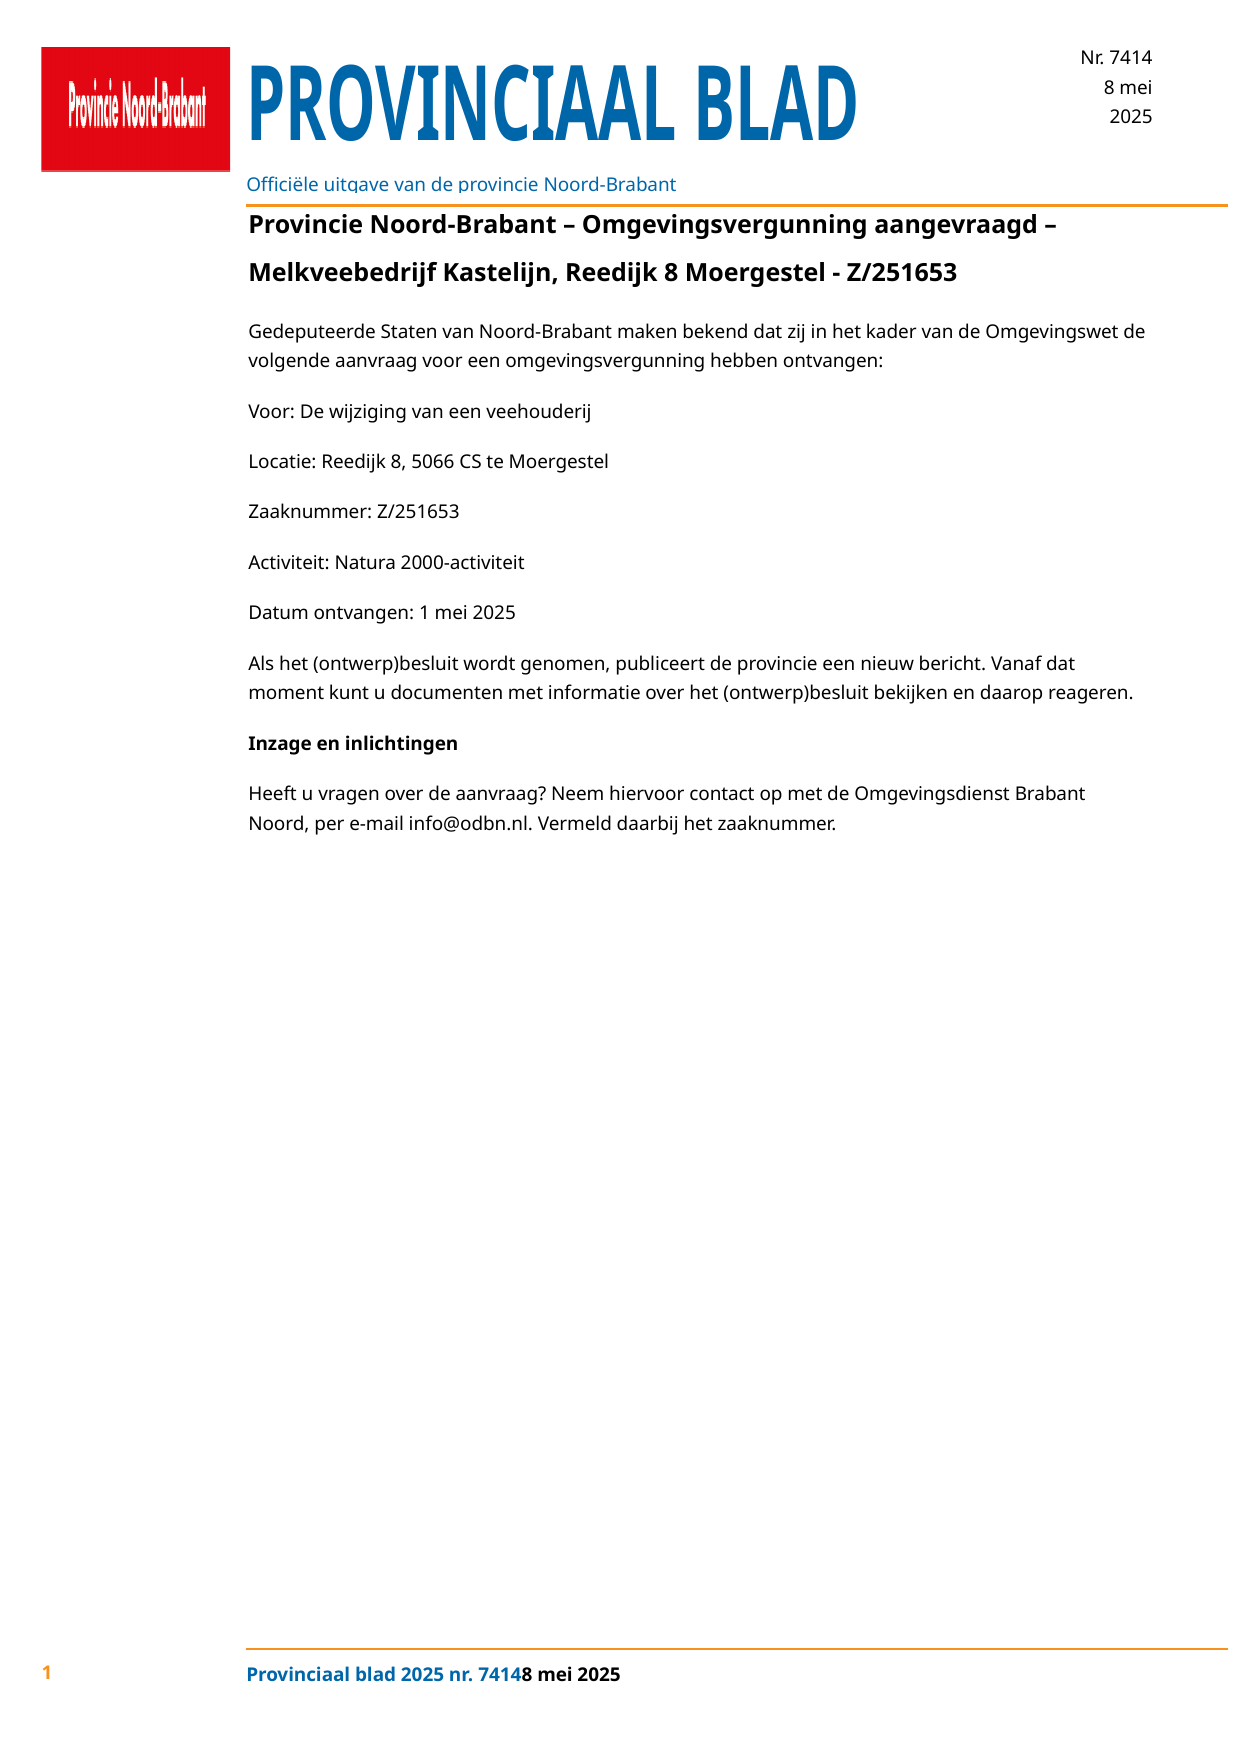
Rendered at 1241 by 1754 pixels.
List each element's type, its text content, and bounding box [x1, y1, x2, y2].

text Activiteit: Natura 2000-activiteit [248, 549, 1152, 575]
text Heeft u vragen over de aanvraag? Neem hiervoor contact op met de Omgevingsdienst Brabant Noord, per e-mail info@odbn.nl. Vermeld daarbij het zaaknummer. [248, 780, 1152, 836]
text Inzage en inlichtingen [248, 730, 1152, 756]
text Provincie Noord-Brabant – Omgevingsvergunning aangevraagd – Melkveebedrijf Kastelijn, Reedijk 8 Moergestel - Z/251653 [248, 207, 1152, 288]
text Als het (ontwerp)besluit wordt genomen, publiceert de provincie een nieuw bericht. Vanaf dat moment kunt u documenten met informatie over het (ontwerp)besluit bekijken en daarop reageren. [248, 650, 1152, 705]
text Locatie: Reedijk 8, 5066 CS te Moergestel [248, 448, 1152, 474]
text Voor: De wijziging van een veehouderij [248, 398, 1152, 424]
text Zaaknummer: Z/251653 [248, 499, 1152, 524]
text Datum ontvangen: 1 mei 2025 [248, 599, 1152, 625]
picture [41, 47, 231, 172]
text Gedeputeerde Staten van Noord-Brabant maken bekend dat zij in het kader van de Omgevingswet de volgende aanvraag voor een omgevingsvergunning hebben ontvangen: [248, 318, 1152, 373]
